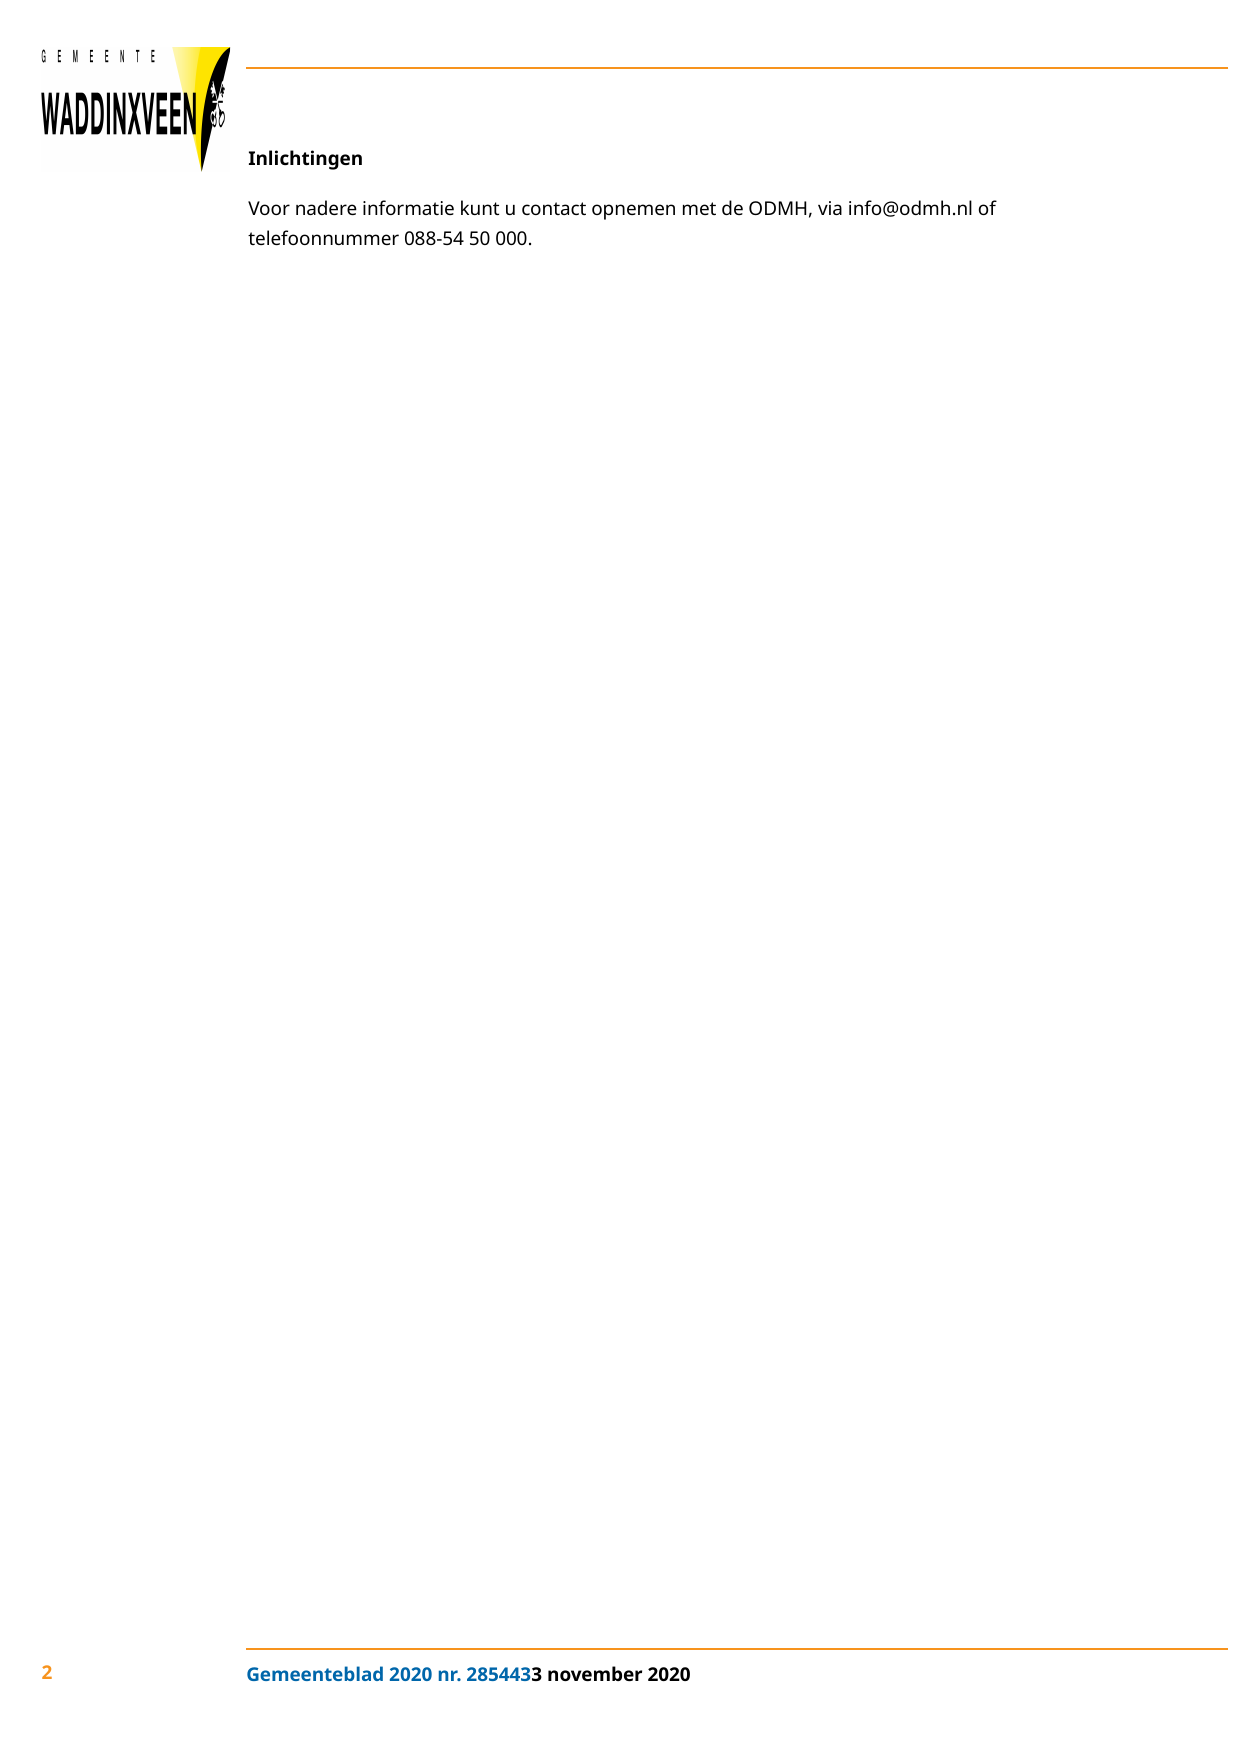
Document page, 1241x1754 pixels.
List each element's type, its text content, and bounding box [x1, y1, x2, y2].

picture [41, 47, 231, 172]
text Inlichtingen [248, 145, 1152, 171]
text Voor nadere informatie kunt u contact opnemen met de ODMH, via info@odmh.nl of telefoonnummer 088-54 50 000. [248, 196, 1152, 251]
